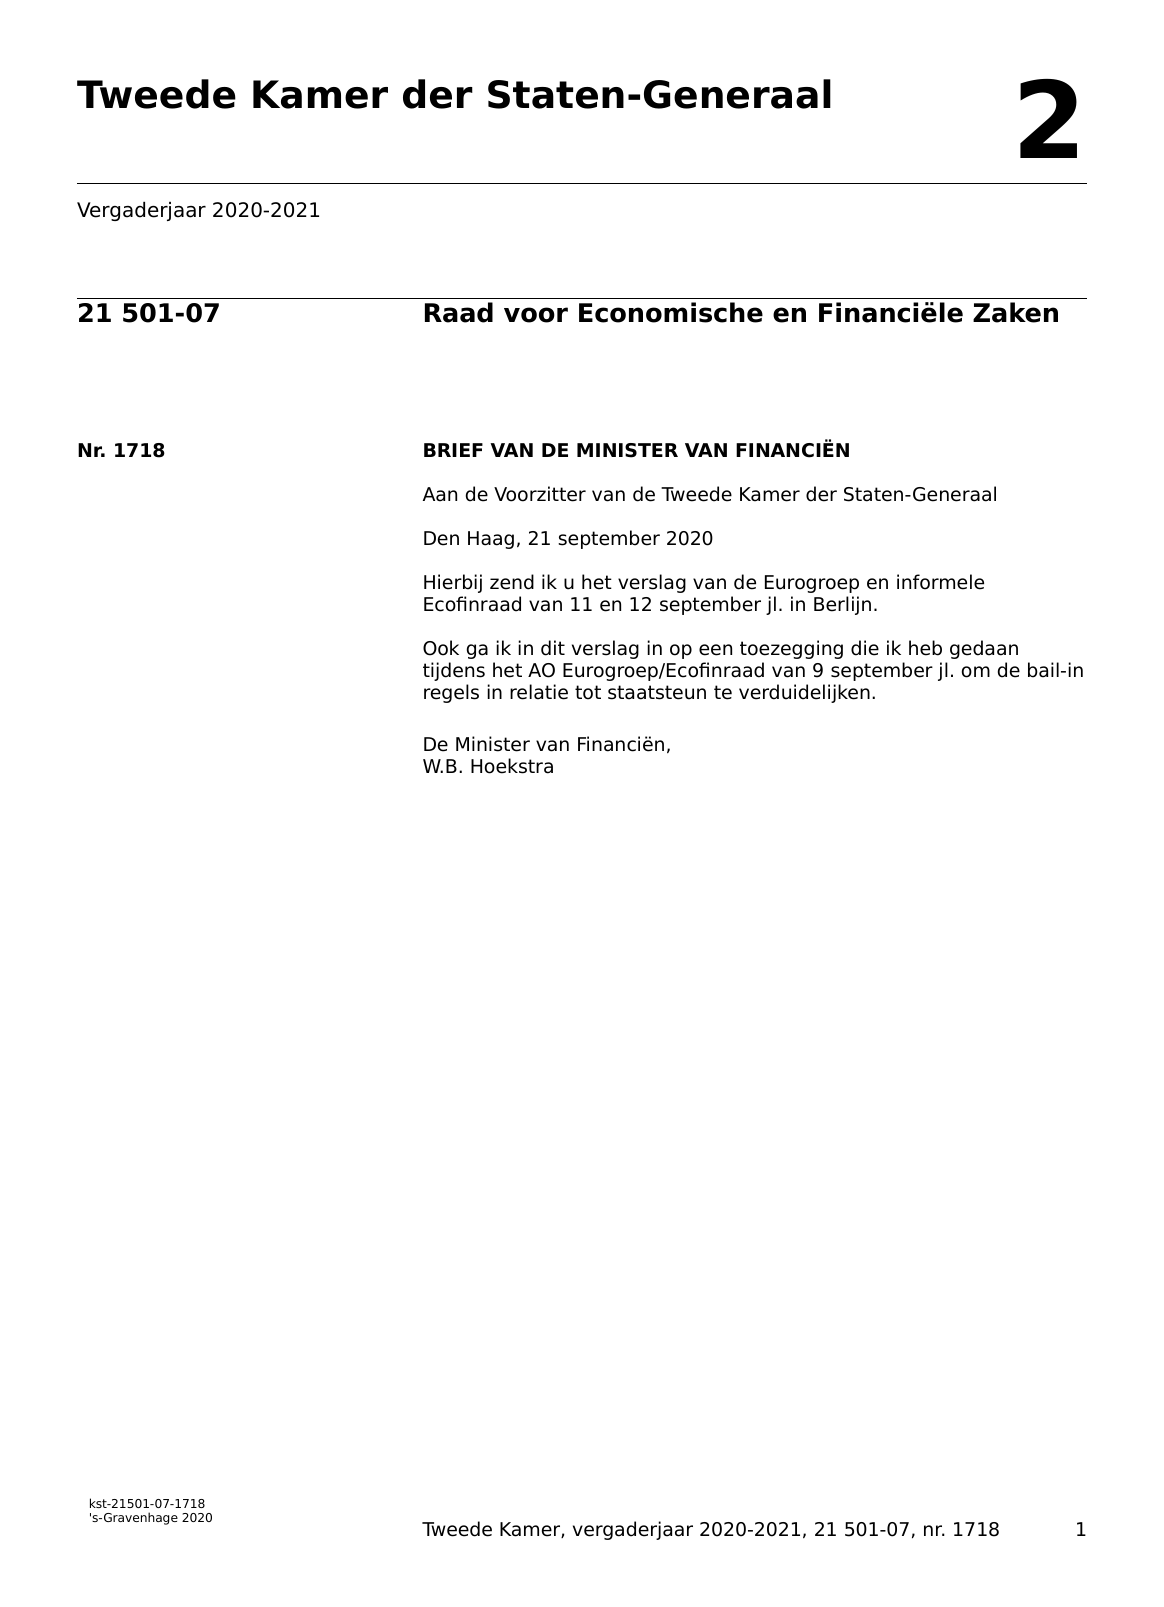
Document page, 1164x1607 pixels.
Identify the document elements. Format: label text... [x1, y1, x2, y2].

table_header 2 [886, 59, 1087, 183]
text Hierbij zend ik u het verslag van de Eurogroep en informele Ecofinraad van 11 en 12 september jl. in Berlijn. [422, 572, 1087, 616]
subtitle Nr. 1718 BRIEF VAN DE MINISTER VAN FINANCIËN [77, 440, 1087, 462]
text Den Haag, 21 september 2020 [422, 528, 1087, 550]
text 's-Gravenhage 2020 [88, 1511, 323, 1525]
text Ook ga ik in dit verslag in op een toezegging die ik heb gedaan tijdens het AO Eurogroep/Ecofinraad van 9 september jl. om de bail-in regels in relatie tot staatsteun te verduidelijken. [422, 638, 1087, 704]
subtitle 21 501-07 Raad voor Economische en Financiële Zaken [77, 299, 1087, 329]
table_header Tweede Kamer der Staten-Generaal [77, 59, 886, 183]
table_cell Vergaderjaar 2020-2021 [77, 184, 1087, 298]
text kst-21501-07-1718 [88, 1497, 323, 1511]
text Aan de Voorzitter van de Tweede Kamer der Staten-Generaal [422, 484, 1087, 506]
text De Minister van Financiën, W.B. Hoekstra [422, 734, 1087, 778]
